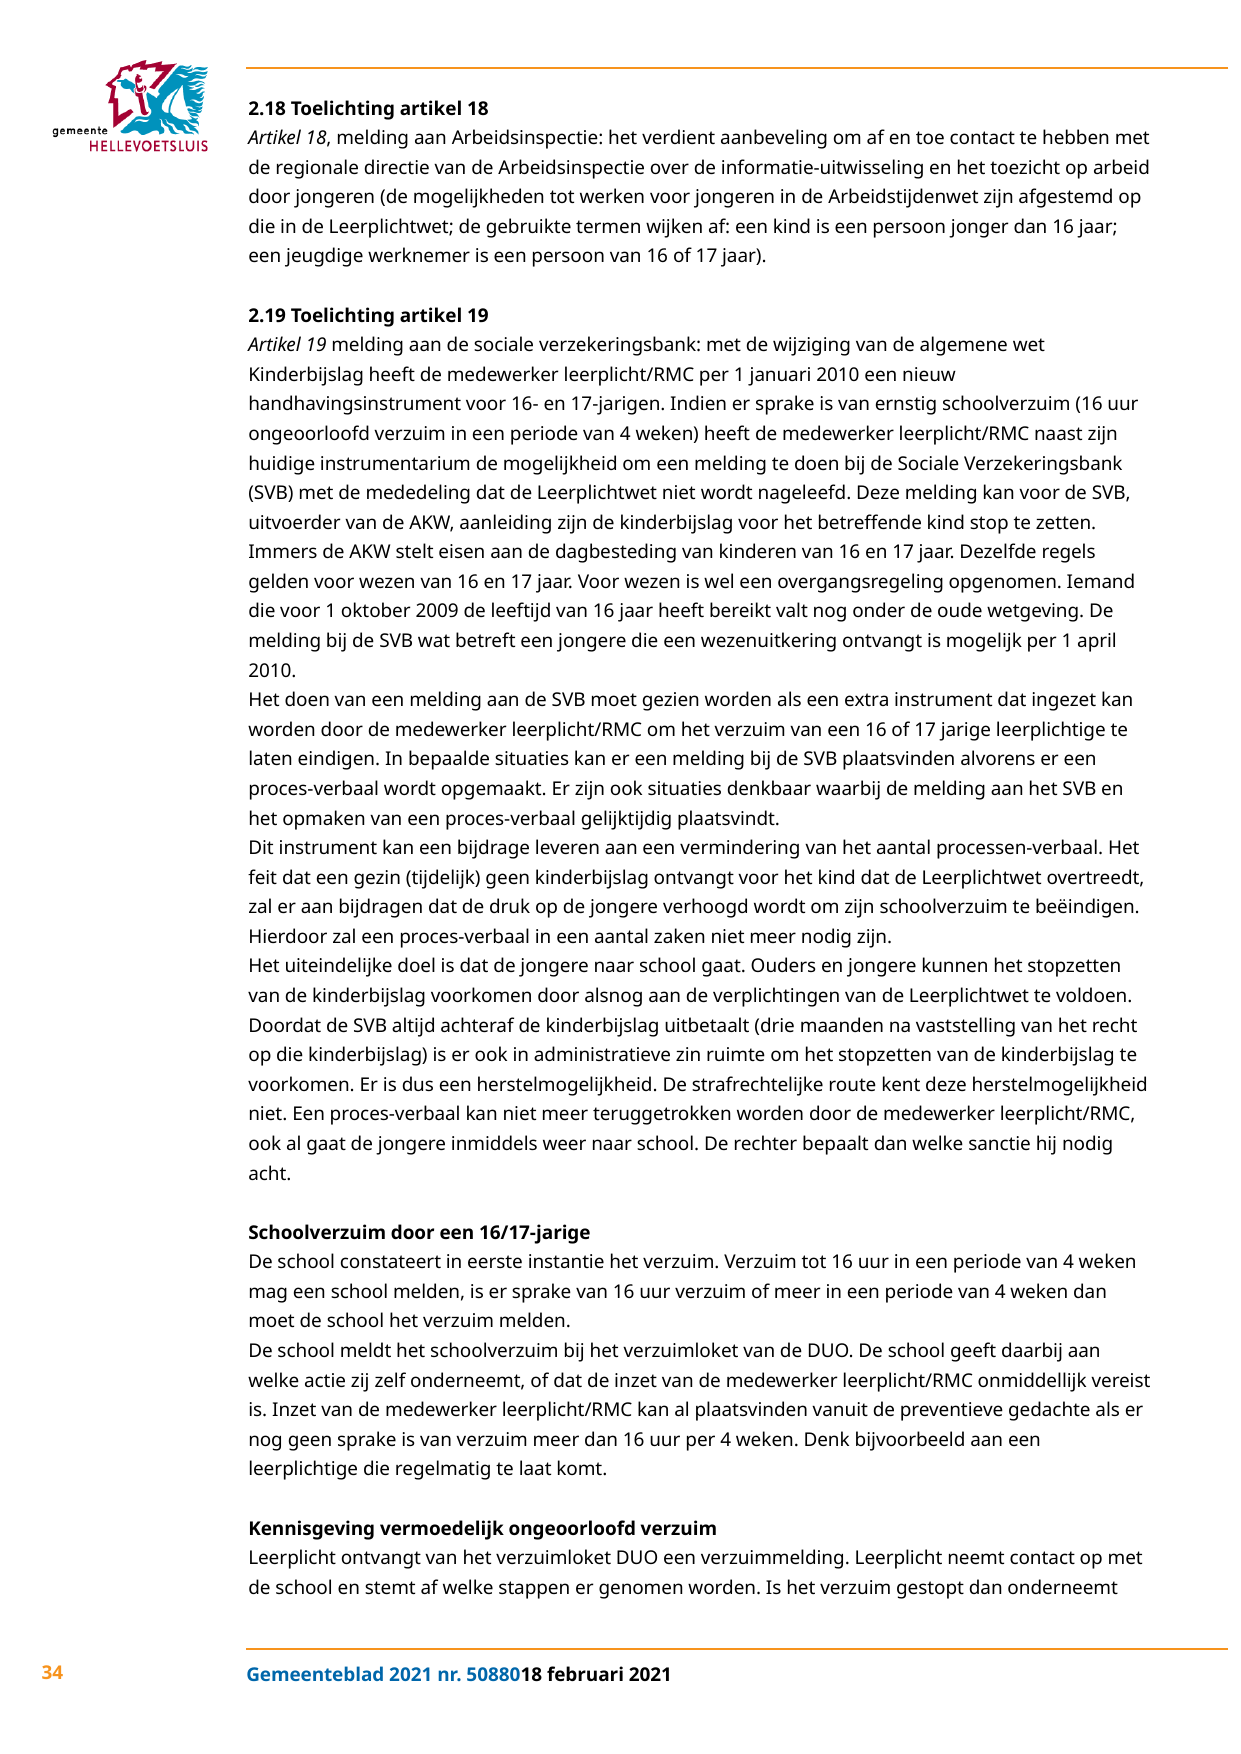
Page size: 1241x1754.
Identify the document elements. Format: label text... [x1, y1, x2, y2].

text 2.18 Toelichting artikel 18 [248, 95, 1152, 121]
text De school meldt het schoolverzuim bij het verzuimloket van de DUO. De school geeft daarbij aan welke actie zij zelf onderneemt, of dat de inzet van de medewerker leerplicht/RMC onmiddellijk vereist is. Inzet van de medewerker leerplicht/RMC kan al plaatsvinden vanuit de preventieve gedachte als er nog geen sprake is van verzuim meer dan 16 uur per 4 weken. Denk bijvoorbeeld aan een leerplichtige die regelmatig te laat komt. [248, 1337, 1152, 1481]
text Het doen van een melding aan de SVB moet gezien worden als een extra instrument dat ingezet kan worden door de medewerker leerplicht/RMC om het verzuim van een 16 of 17 jarige leerplichtige te laten eindigen. In bepaalde situaties kan er een melding bij de SVB plaatsvinden alvorens er een proces-verbaal wordt opgemaakt. Er zijn ook situaties denkbaar waarbij de melding aan het SVB en het opmaken van een proces-verbaal gelijktijdig plaatsvindt. [248, 686, 1152, 831]
text Kennisgeving vermoedelijk ongeoorloofd verzuim [248, 1515, 1152, 1541]
text 2.19 Toelichting artikel 19 [248, 302, 1152, 328]
text Dit instrument kan een bijdrage leveren aan een vermindering van het aantal processen-verbaal. Het feit dat een gezin (tijdelijk) geen kinderbijslag ontvangt voor het kind dat de Leerplichtwet overtreedt, zal er aan bijdragen dat de druk op de jongere verhoogd wordt om zijn schoolverzuim te beëindigen. Hierdoor zal een proces-verbaal in een aantal zaken niet meer nodig zijn. [248, 834, 1152, 949]
text Artikel 19 melding aan de sociale verzekeringsbank: met de wijziging van de algemene wet Kinderbijslag heeft de medewerker leerplicht/RMC per 1 januari 2010 een nieuw handhavingsinstrument voor 16- en 17-jarigen. Indien er sprake is van ernstig schoolverzuim (16 uur ongeoorloofd verzuim in een periode van 4 weken) heeft de medewerker leerplicht/RMC naast zijn huidige instrumentarium de mogelijkheid om een melding te doen bij de Sociale Verzekeringsbank (SVB) met de mededeling dat de Leerplichtwet niet wordt nageleefd. Deze melding kan voor de SVB, uitvoerder van de AKW, aanleiding zijn de kinderbijslag voor het betreffende kind stop te zetten. Immers de AKW stelt eisen aan de dagbesteding van kinderen van 16 en 17 jaar. Dezelfde regels gelden voor wezen van 16 en 17 jaar. Voor wezen is wel een overgangsregeling opgenomen. Iemand die voor 1 oktober 2009 de leeftijd van 16 jaar heeft bereikt valt nog onder de oude wetgeving. De melding bij de SVB wat betreft een jongere die een wezenuitkering ontvangt is mogelijk per 1 april 2010. [248, 331, 1152, 683]
text Leerplicht ontvangt van het verzuimloket DUO een verzuimmelding. Leerplicht neemt contact op met de school en stemt af welke stappen er genomen worden. Is het verzuim gestopt dan onderneemt [248, 1544, 1152, 1600]
text Het uiteindelijke doel is dat de jongere naar school gaat. Ouders en jongere kunnen het stopzetten van de kinderbijslag voorkomen door alsnog aan de verplichtingen van de Leerplichtwet te voldoen. Doordat de SVB altijd achteraf de kinderbijslag uitbetaalt (drie maanden na vaststelling van het recht op die kinderbijslag) is er ook in administratieve zin ruimte om het stopzetten van de kinderbijslag te voorkomen. Er is dus een herstelmogelijkheid. De strafrechtelijke route kent deze herstelmogelijkheid niet. Een proces-verbaal kan niet meer teruggetrokken worden door de medewerker leerplicht/RMC, ook al gaat de jongere inmiddels weer naar school. De rechter bepaalt dan welke sanctie hij nodig acht. [248, 953, 1152, 1186]
text Artikel 18, melding aan Arbeidsinspectie: het verdient aanbeveling om af en toe contact te hebben met de regionale directie van de Arbeidsinspectie over de informatie-uitwisseling en het toezicht op arbeid door jongeren (de mogelijkheden tot werken voor jongeren in de Arbeidstijdenwet zijn afgestemd op die in de Leerplichtwet; de gebruikte termen wijken af: een kind is een persoon jonger dan 16 jaar; een jeugdige werknemer is een persoon van 16 of 17 jaar). [248, 124, 1152, 268]
text Schoolverzuim door een 16/17-jarige [248, 1219, 1152, 1245]
text De school constateert in eerste instantie het verzuim. Verzuim tot 16 uur in een periode van 4 weken mag een school melden, is er sprake van 16 uur verzuim of meer in een periode van 4 weken dan moet de school het verzuim melden. [248, 1248, 1152, 1333]
picture [41, 47, 231, 172]
